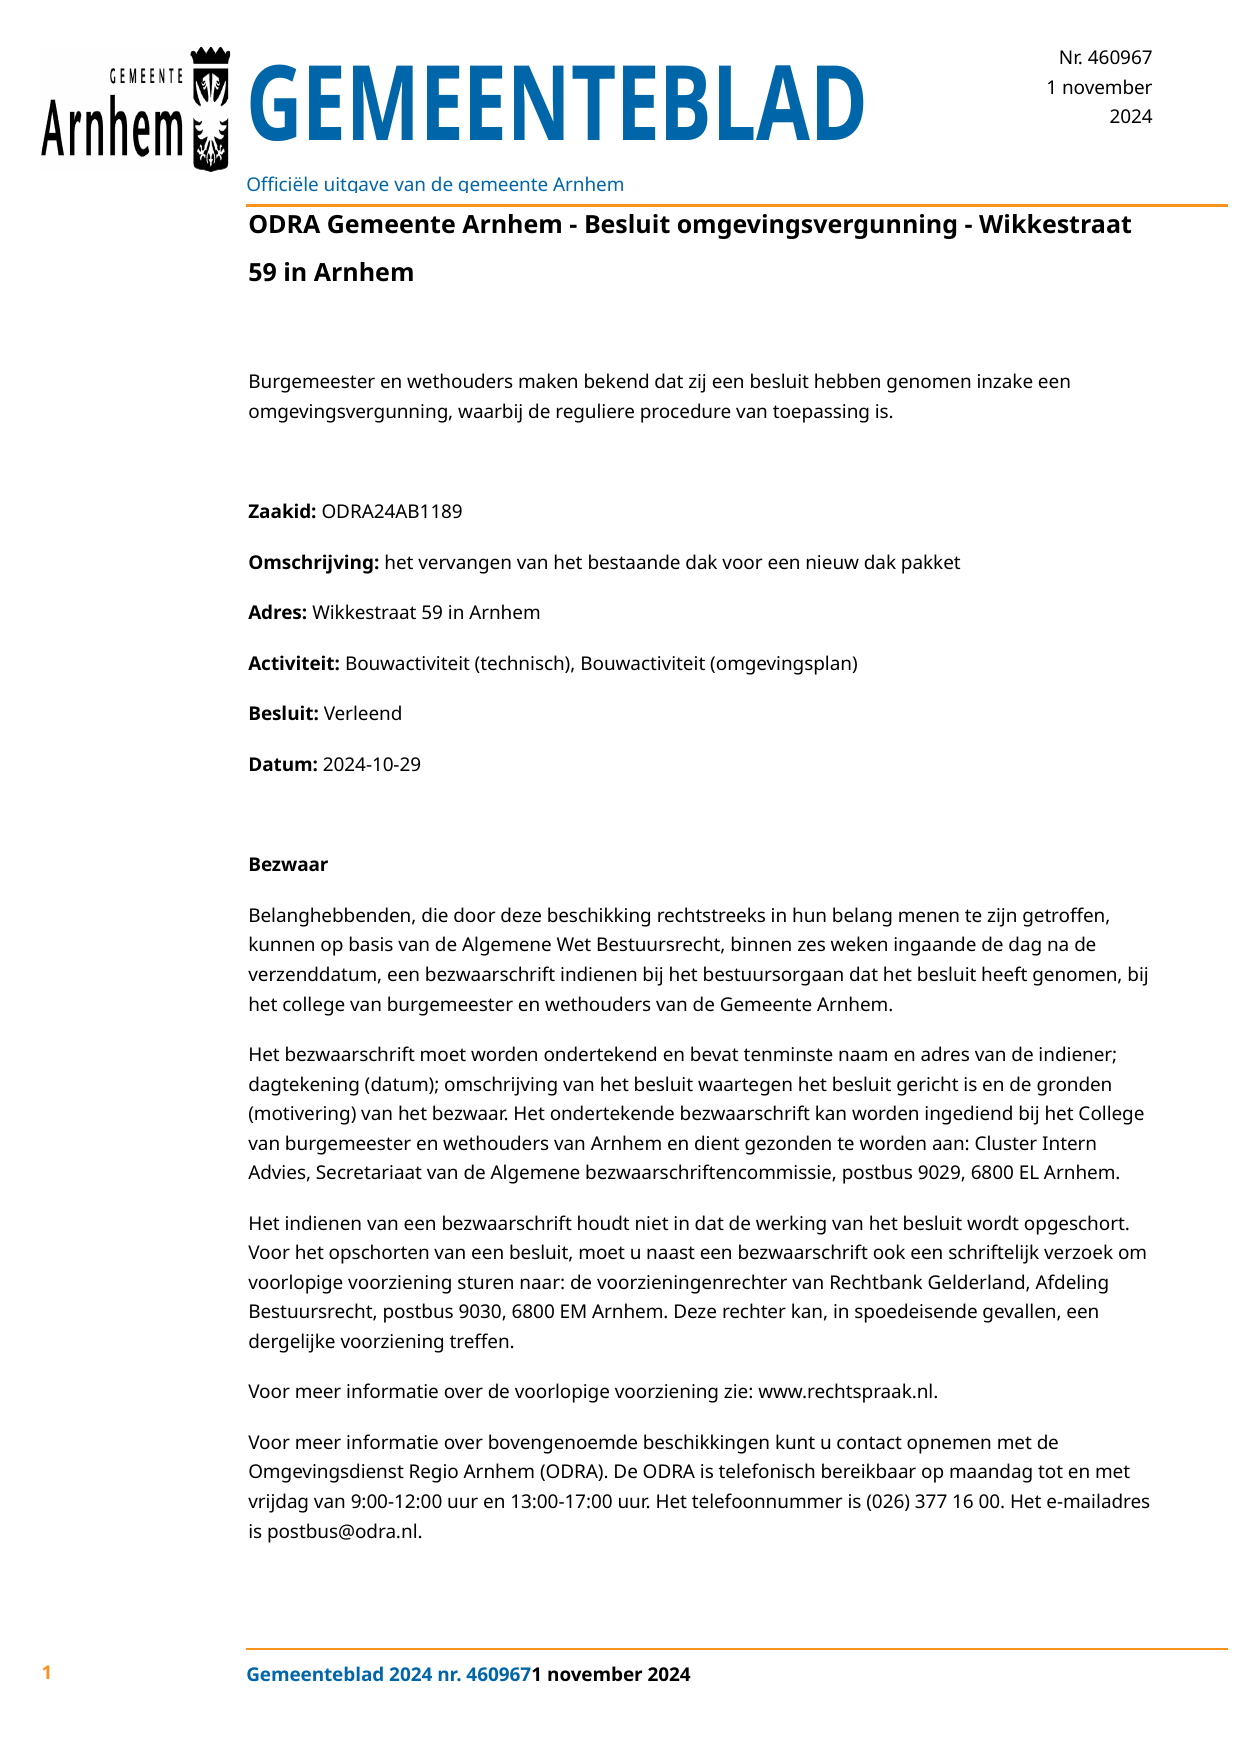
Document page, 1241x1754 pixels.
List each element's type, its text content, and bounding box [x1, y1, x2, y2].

picture [41, 47, 231, 172]
text Datum: 2024-10-29 [248, 751, 1152, 777]
text Belanghebbenden, die door deze beschikking rechtstreeks in hun belang menen te zijn getroffen, kunnen op basis van de Algemene Wet Bestuursrecht, binnen zes weken ingaande de dag na de verzenddatum, een bezwaarschrift indienen bij het bestuursorgaan dat het besluit heeft genomen, bij het college van burgemeester en wethouders van de Gemeente Arnhem. [248, 902, 1152, 1017]
text ODRA Gemeente Arnhem - Besluit omgevingsvergunning - Wikkestraat 59 in Arnhem [248, 207, 1152, 288]
text Adres: Wikkestraat 59 in Arnhem [248, 599, 1152, 625]
text Het bezwaarschrift moet worden ondertekend en bevat tenminste naam en adres van de indiener; dagtekening (datum); omschrijving van het besluit waartegen het besluit gericht is en de gronden (motivering) van het bezwaar. Het ondertekende bezwaarschrift kan worden ingediend bij het College van burgemeester en wethouders van Arnhem en dient gezonden te worden aan: Cluster Intern Advies, Secretariaat van de Algemene bezwaarschriftencommissie, postbus 9029, 6800 EL Arnhem. [248, 1041, 1152, 1185]
text Voor meer informatie over de voorlopige voorziening zie: www.rechtspraak.nl. [248, 1379, 1152, 1404]
text Bezwaar [248, 852, 1152, 877]
text Het indienen van een bezwaarschrift houdt niet in dat de werking van het besluit wordt opgeschort. Voor het opschorten van een besluit, moet u naast een bezwaarschrift ook een schriftelijk verzoek om voorlopige voorziening sturen naar: de voorzieningenrechter van Rechtbank Gelderland, Afdeling Bestuursrecht, postbus 9030, 6800 EM Arnhem. Deze rechter kan, in spoedeisende gevallen, een dergelijke voorziening treffen. [248, 1210, 1152, 1354]
text Zaakid: ODRA24AB1189 [248, 499, 1152, 524]
text Besluit: Verleend [248, 700, 1152, 726]
text Burgemeester en wethouders maken bekend dat zij een besluit hebben genomen inzake een omgevingsvergunning, waarbij de reguliere procedure van toepassing is. [248, 368, 1152, 424]
text Voor meer informatie over bovengenoemde beschikkingen kunt u contact opnemen met de Omgevingsdienst Regio Arnhem (ODRA). De ODRA is telefonisch bereikbaar op maandag tot en met vrijdag van 9:00-12:00 uur en 13:00-17:00 uur. Het telefoonnummer is (026) 377 16 00. Het e-mailadres is postbus@odra.nl. [248, 1429, 1152, 1544]
text Omschrijving: het vervangen van het bestaande dak voor een nieuw dak pakket [248, 549, 1152, 575]
text Activiteit: Bouwactiviteit (technisch), Bouwactiviteit (omgevingsplan) [248, 650, 1152, 676]
